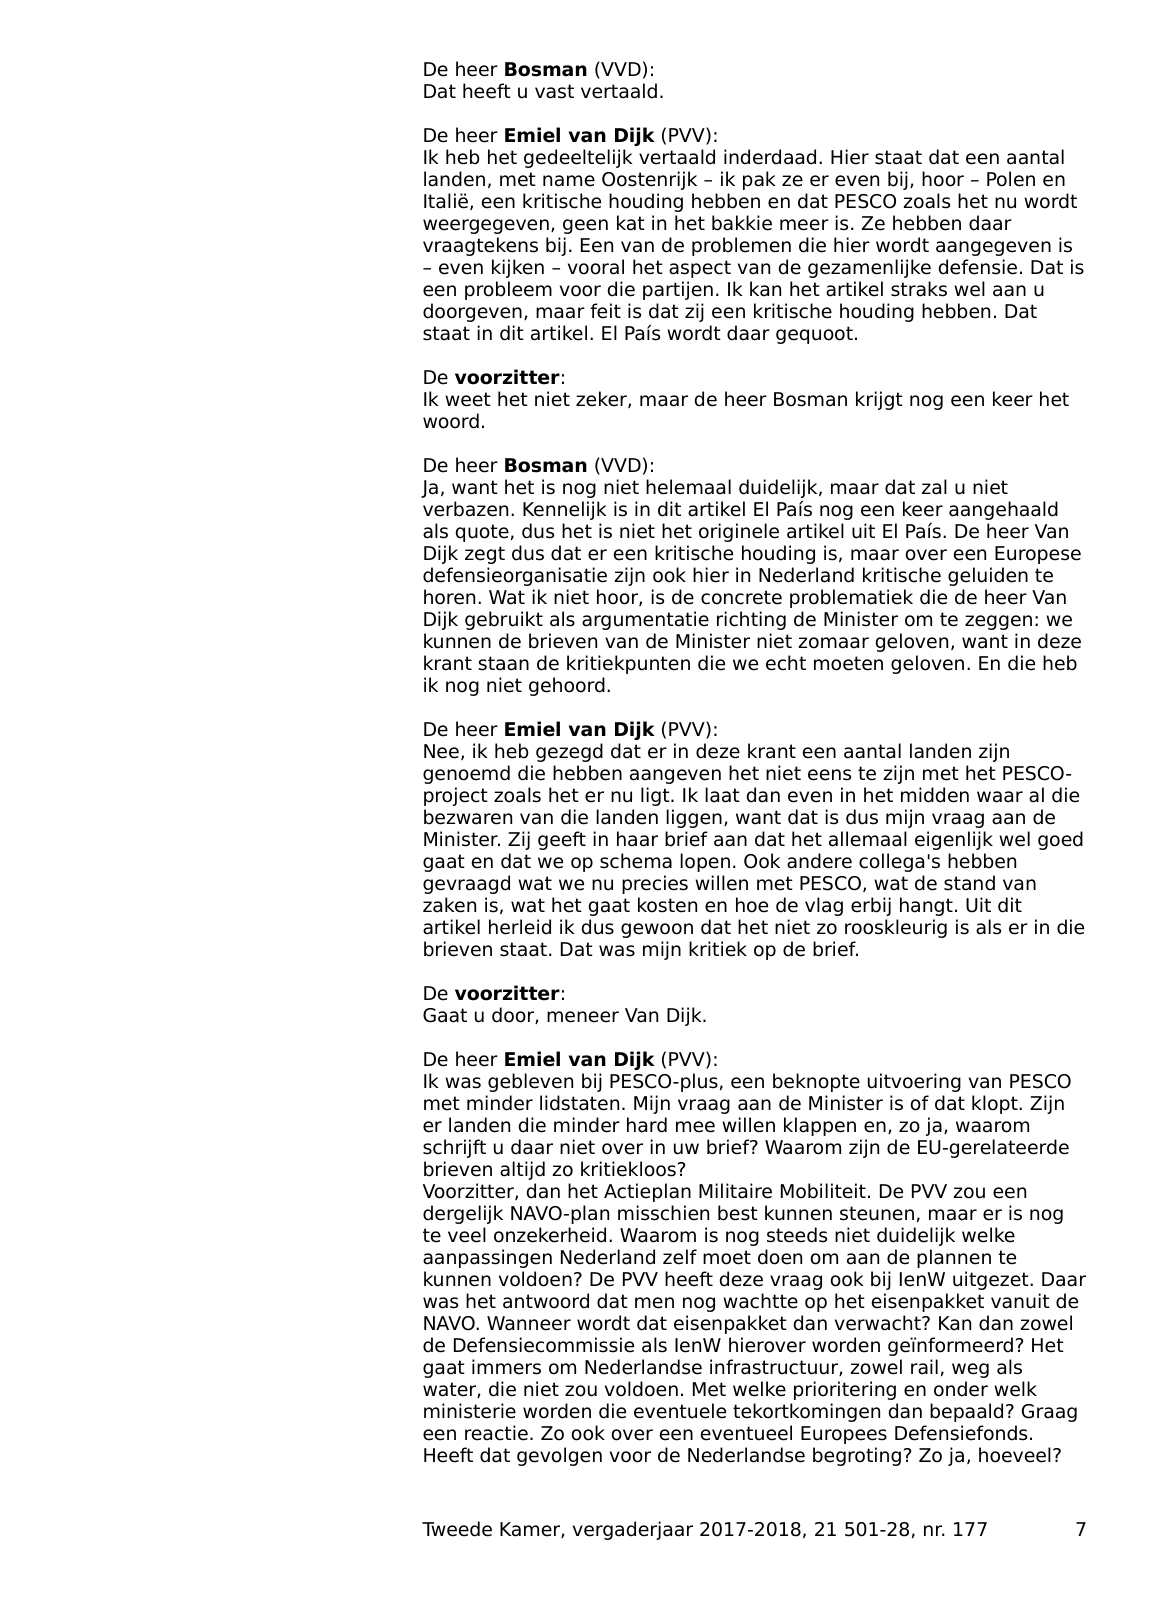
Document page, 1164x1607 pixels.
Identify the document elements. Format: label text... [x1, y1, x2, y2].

text Ik weet het niet zeker, maar de heer Bosman krijgt nog een keer het woord. [422, 389, 1087, 433]
text De heer Bosman (VVD): [422, 59, 1087, 81]
text Ik was gebleven bij PESCO-plus, een beknopte uitvoering van PESCO met minder lidstaten. Mijn vraag aan de Minister is of dat klopt. Zijn er landen die minder hard mee willen klappen en, zo ja, waarom schrijft u daar niet over in uw brief? Waarom zijn de EU-gerelateerde brieven altijd zo kritiekloos? [422, 1071, 1087, 1181]
text De heer Emiel van Dijk (PVV): [422, 1049, 1087, 1071]
text De heer Emiel van Dijk (PVV): [422, 125, 1087, 147]
text De voorzitter: [422, 367, 1087, 389]
text Nee, ik heb gezegd dat er in deze krant een aantal landen zijn genoemd die hebben aangeven het niet eens te zijn met het PESCO-project zoals het er nu ligt. Ik laat dan even in het midden waar al die bezwaren van die landen liggen, want dat is dus mijn vraag aan de Minister. Zij geeft in haar brief aan dat het allemaal eigenlijk wel goed gaat en dat we op schema lopen. Ook andere collega's hebben gevraagd wat we nu precies willen met PESCO, wat de stand van zaken is, wat het gaat kosten en hoe de vlag erbij hangt. Uit dit artikel herleid ik dus gewoon dat het niet zo rooskleurig is als er in die brieven staat. Dat was mijn kritiek op de brief. [422, 741, 1087, 961]
text De heer Bosman (VVD): [422, 455, 1087, 477]
text Ja, want het is nog niet helemaal duidelijk, maar dat zal u niet verbazen. Kennelijk is in dit artikel El País nog een keer aangehaald als quote, dus het is niet het originele artikel uit El País. De heer Van Dijk zegt dus dat er een kritische houding is, maar over een Europese defensieorganisatie zijn ook hier in Nederland kritische geluiden te horen. Wat ik niet hoor, is de concrete problematiek die de heer Van Dijk gebruikt als argumentatie richting de Minister om te zeggen: we kunnen de brieven van de Minister niet zomaar geloven, want in deze krant staan de kritiekpunten die we echt moeten geloven. En die heb ik nog niet gehoord. [422, 477, 1087, 697]
text Gaat u door, meneer Van Dijk. [422, 1005, 1087, 1027]
text Dat heeft u vast vertaald. [422, 81, 1087, 103]
text De voorzitter: [422, 983, 1087, 1005]
text De heer Emiel van Dijk (PVV): [422, 719, 1087, 741]
text Voorzitter, dan het Actieplan Militaire Mobiliteit. De PVV zou een dergelijk NAVO-plan misschien best kunnen steunen, maar er is nog te veel onzekerheid. Waarom is nog steeds niet duidelijk welke aanpassingen Nederland zelf moet doen om aan de plannen te kunnen voldoen? De PVV heeft deze vraag ook bij IenW uitgezet. Daar was het antwoord dat men nog wachtte op het eisenpakket vanuit de NAVO. Wanneer wordt dat eisenpakket dan verwacht? Kan dan zowel de Defensiecommissie als IenW hierover worden geïnformeerd? Het gaat immers om Nederlandse infrastructuur, zowel rail, weg als water, die niet zou voldoen. Met welke prioritering en onder welk ministerie worden die eventuele tekortkomingen dan bepaald? Graag een reactie. Zo ook over een eventueel Europees Defensiefonds. Heeft dat gevolgen voor de Nederlandse begroting? Zo ja, hoeveel? [422, 1181, 1087, 1467]
text Ik heb het gedeeltelijk vertaald inderdaad. Hier staat dat een aantal landen, met name Oostenrijk – ik pak ze er even bij, hoor – Polen en Italië, een kritische houding hebben en dat PESCO zoals het nu wordt weergegeven, geen kat in het bakkie meer is. Ze hebben daar vraagtekens bij. Een van de problemen die hier wordt aangegeven is – even kijken – vooral het aspect van de gezamenlijke defensie. Dat is een probleem voor die partijen. Ik kan het artikel straks wel aan u doorgeven, maar feit is dat zij een kritische houding hebben. Dat staat in dit artikel. El País wordt daar gequoot. [422, 147, 1087, 345]
